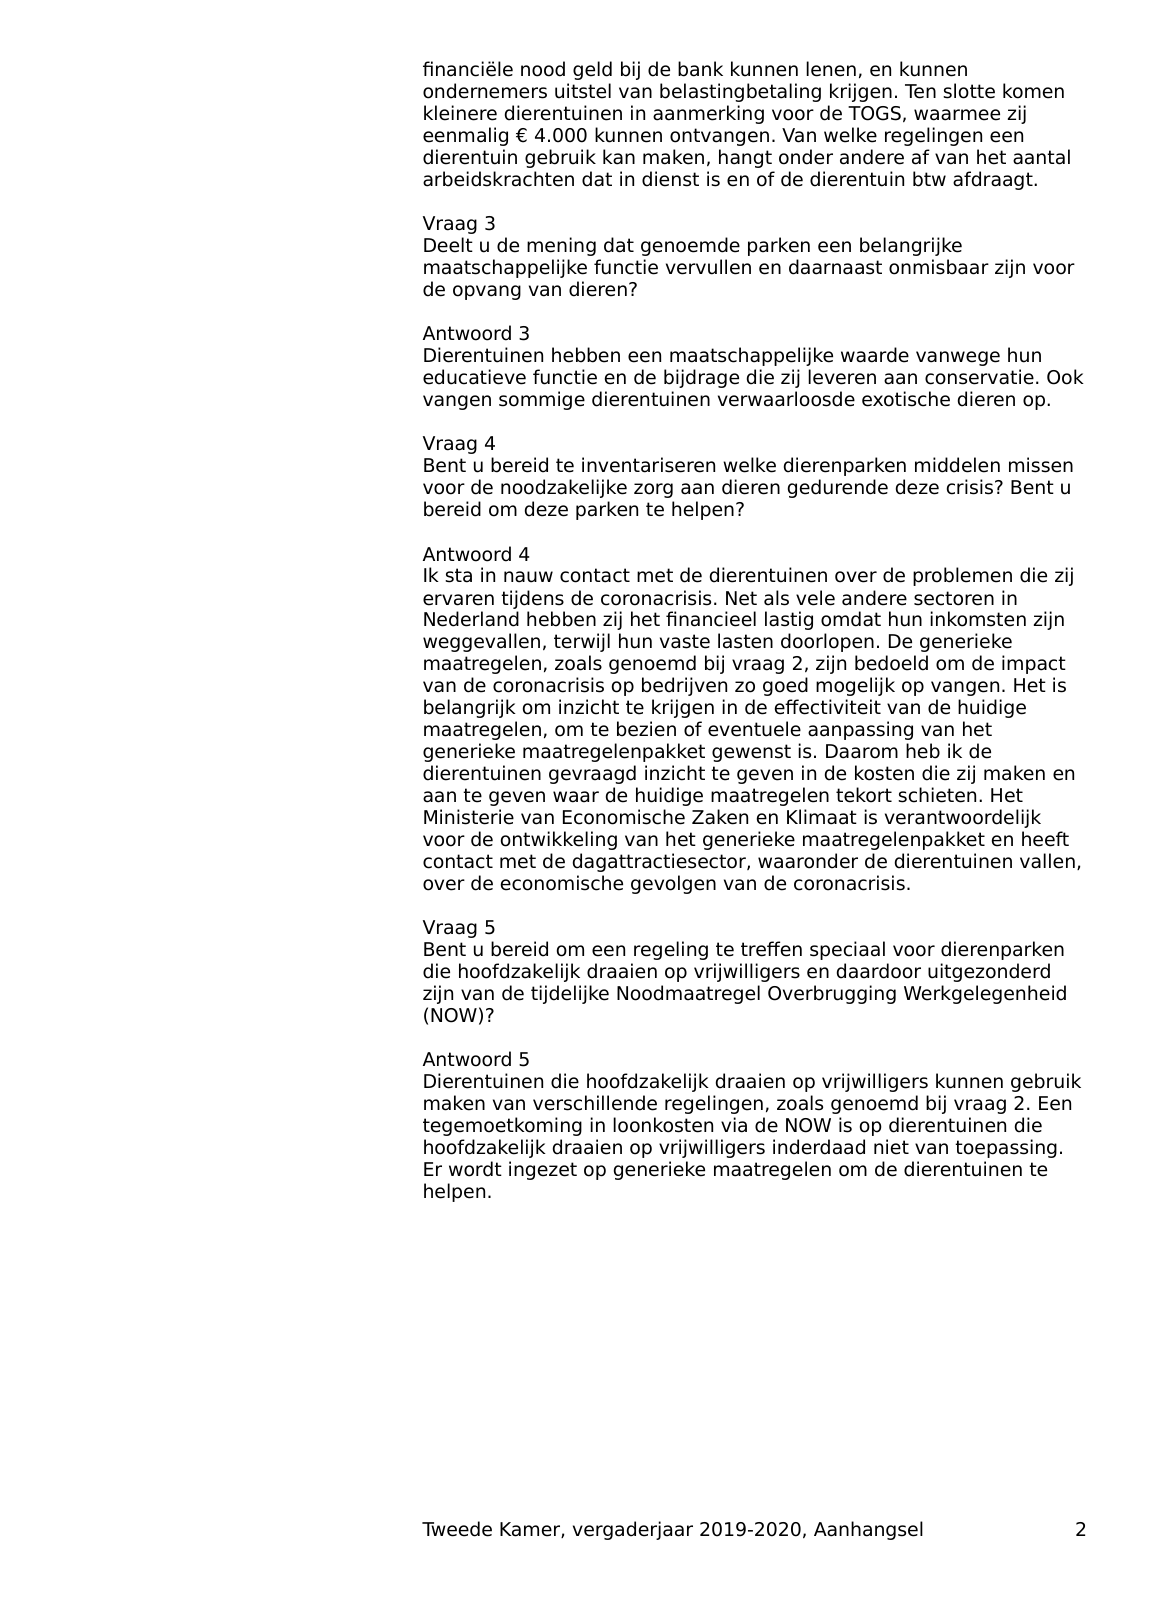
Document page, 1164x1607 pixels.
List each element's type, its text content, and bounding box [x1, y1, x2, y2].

text Deelt u de mening dat genoemde parken een belangrijke maatschappelijke functie vervullen en daarnaast onmisbaar zijn voor de opvang van dieren? [422, 235, 1087, 301]
text Bent u bereid om een regeling te treffen speciaal voor dierenparken die hoofdzakelijk draaien op vrijwilligers en daardoor uitgezonderd zijn van de tijdelijke Noodmaatregel Overbrugging Werkgelegenheid (NOW)? [422, 939, 1087, 1027]
text Antwoord 4 [422, 543, 1087, 565]
text Antwoord 3 [422, 323, 1087, 345]
text Dierentuinen die hoofdzakelijk draaien op vrijwilligers kunnen gebruik maken van verschillende regelingen, zoals genoemd bij vraag 2. Een tegemoetkoming in loonkosten via de NOW is op dierentuinen die hoofdzakelijk draaien op vrijwilligers inderdaad niet van toepassing. Er wordt ingezet op generieke maatregelen om de dierentuinen te helpen. [422, 1071, 1087, 1203]
text Antwoord 5 [422, 1049, 1087, 1071]
text Bent u bereid te inventariseren welke dierenparken middelen missen voor de noodzakelijke zorg aan dieren gedurende deze crisis? Bent u bereid om deze parken te helpen? [422, 455, 1087, 521]
text Dierentuinen hebben een maatschappelijke waarde vanwege hun educatieve functie en de bijdrage die zij leveren aan conservatie. Ook vangen sommige dierentuinen verwaarloosde exotische dieren op. [422, 345, 1087, 411]
text Ik sta in nauw contact met de dierentuinen over de problemen die zij ervaren tijdens de coronacrisis. Net als vele andere sectoren in Nederland hebben zij het financieel lastig omdat hun inkomsten zijn weggevallen, terwijl hun vaste lasten doorlopen. De generieke maatregelen, zoals genoemd bij vraag 2, zijn bedoeld om de impact van de coronacrisis op bedrijven zo goed mogelijk op vangen. Het is belangrijk om inzicht te krijgen in de effectiviteit van de huidige maatregelen, om te bezien of eventuele aanpassing van het generieke maatregelenpakket gewenst is. Daarom heb ik de dierentuinen gevraagd inzicht te geven in de kosten die zij maken en aan te geven waar de huidige maatregelen tekort schieten. Het Ministerie van Economische Zaken en Klimaat is verantwoordelijk voor de ontwikkeling van het generieke maatregelenpakket en heeft contact met de dagattractiesector, waaronder de dierentuinen vallen, over de economische gevolgen van de coronacrisis. [422, 565, 1087, 895]
text financiële nood geld bij de bank kunnen lenen, en kunnen ondernemers uitstel van belastingbetaling krijgen. Ten slotte komen kleinere dierentuinen in aanmerking voor de TOGS, waarmee zij eenmalig € 4.000 kunnen ontvangen. Van welke regelingen een dierentuin gebruik kan maken, hangt onder andere af van het aantal arbeidskrachten dat in dienst is en of de dierentuin btw afdraagt. [422, 59, 1087, 191]
text Vraag 4 [422, 433, 1087, 455]
text Vraag 3 [422, 213, 1087, 235]
text Vraag 5 [422, 917, 1087, 939]
